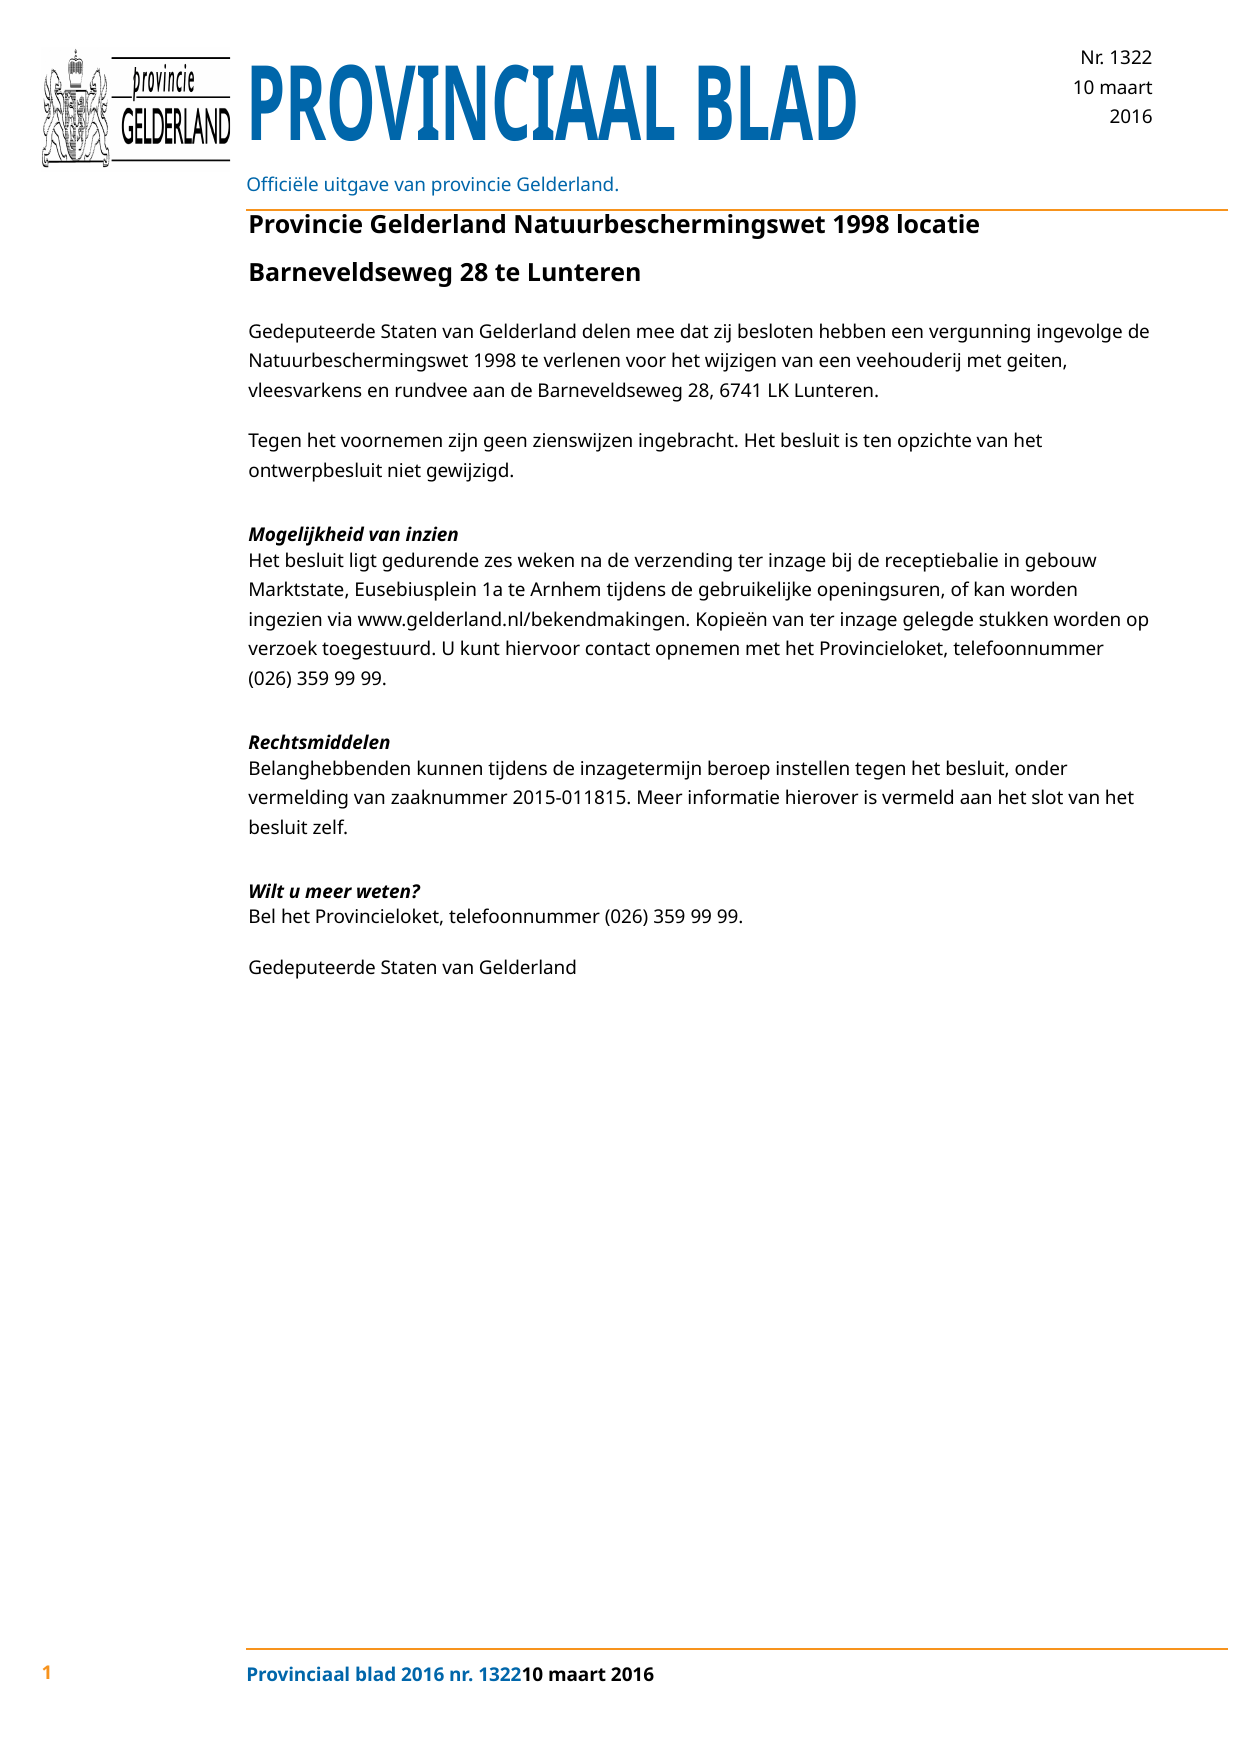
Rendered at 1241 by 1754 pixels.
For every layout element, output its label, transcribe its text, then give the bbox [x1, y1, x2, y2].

text Rechtsmiddelen [248, 729, 1152, 755]
text Bel het Provincieloket, telefoonnummer (026) 359 99 99. [248, 904, 1152, 929]
text Gedeputeerde Staten van Gelderland [248, 954, 1152, 980]
text Mogelijkheid van inzien [248, 521, 1152, 547]
text Provincie Gelderland Natuurbeschermingswet 1998 locatie Barneveldseweg 28 te Lunteren [248, 211, 1152, 288]
text Wilt u meer weten? [248, 878, 1152, 904]
text Tegen het voornemen zijn geen zienswijzen ingebracht. Het besluit is ten opzichte van het ontwerpbesluit niet gewijzigd. [248, 427, 1152, 483]
picture [41, 47, 231, 172]
text Belanghebbenden kunnen tijdens de inzagetermijn beroep instellen tegen het besluit, onder vermelding van zaaknummer 2015-011815. Meer informatie hierover is vermeld aan het slot van het besluit zelf. [248, 755, 1152, 840]
text Gedeputeerde Staten van Gelderland delen mee dat zij besloten hebben een vergunning ingevolge de Natuurbeschermingswet 1998 te verlenen voor het wijzigen van een veehouderij met geiten, vleesvarkens en rundvee aan de Barneveldseweg 28, 6741 LK Lunteren. [248, 318, 1152, 403]
text Het besluit ligt gedurende zes weken na de verzending ter inzage bij de receptiebalie in gebouw Marktstate, Eusebiusplein 1a te Arnhem tijdens de gebruikelijke openingsuren, of kan worden ingezien via www.gelderland.nl/bekendmakingen. Kopieën van ter inzage gelegde stukken worden op verzoek toegestuurd. U kunt hiervoor contact opnemen met het Provincieloket, telefoonnummer (026) 359 99 99. [248, 547, 1152, 691]
